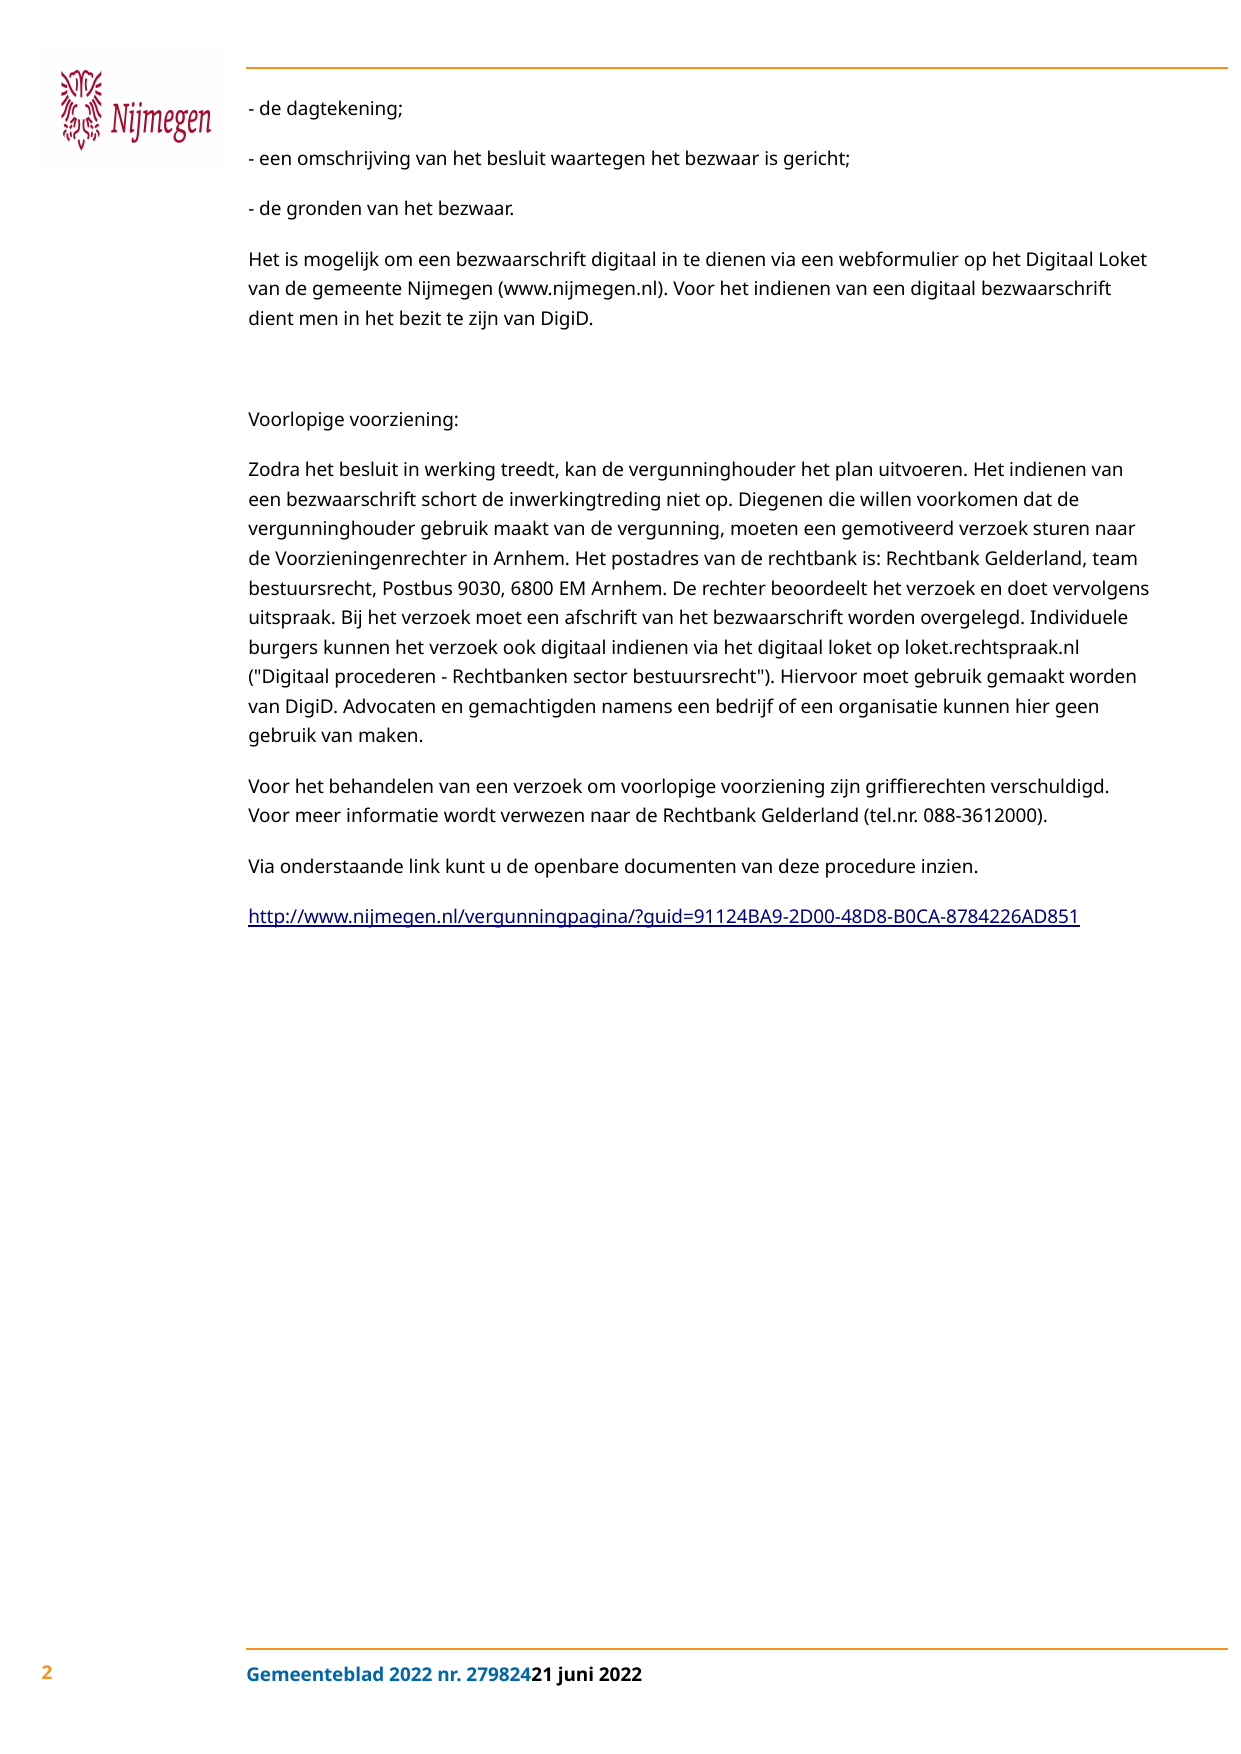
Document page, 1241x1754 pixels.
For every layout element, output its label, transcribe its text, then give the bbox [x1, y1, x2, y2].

text Het is mogelijk om een bezwaarschrift digitaal in te dienen via een webformulier op het Digitaal Loket van de gemeente Nijmegen (www.nijmegen.nl). Voor het indienen van een digitaal bezwaarschrift dient men in het bezit te zijn van DigiD. [248, 246, 1152, 331]
text - de dagtekening; [248, 95, 1152, 121]
text Voorlopige voorziening: [248, 406, 1152, 432]
text Via onderstaande link kunt u de openbare documenten van deze procedure inzien. [248, 853, 1152, 879]
text http://www.nijmegen.nl/vergunningpagina/?guid=91124BA9-2D00-48D8-B0CA-8784226AD851 [248, 903, 1152, 929]
text Voor het behandelen van een verzoek om voorlopige voorziening zijn griffierechten verschuldigd. Voor meer informatie wordt verwezen naar de Rechtbank Gelderland (tel.nr. 088-3612000). [248, 773, 1152, 828]
picture [41, 47, 231, 172]
text - de gronden van het bezwaar. [248, 196, 1152, 221]
text - een omschrijving van het besluit waartegen het bezwaar is gericht; [248, 145, 1152, 171]
text Zodra het besluit in werking treedt, kan de vergunninghouder het plan uitvoeren. Het indienen van een bezwaarschrift schort de inwerkingtreding niet op. Diegenen die willen voorkomen dat de vergunninghouder gebruik maakt van de vergunning, moeten een gemotiveerd verzoek sturen naar de Voorzieningenrechter in Arnhem. Het postadres van de rechtbank is: Rechtbank Gelderland, team bestuursrecht, Postbus 9030, 6800 EM Arnhem. De rechter beoordeelt het verzoek en doet vervolgens uitspraak. Bij het verzoek moet een afschrift van het bezwaarschrift worden overgelegd. Individuele burgers kunnen het verzoek ook digitaal indienen via het digitaal loket op loket.rechtspraak.nl ("Digitaal procederen - Rechtbanken sector bestuursrecht"). Hiervoor moet gebruik gemaakt worden van DigiD. Advocaten en gemachtigden namens een bedrijf of een organisatie kunnen hier geen gebruik van maken. [248, 456, 1152, 748]
